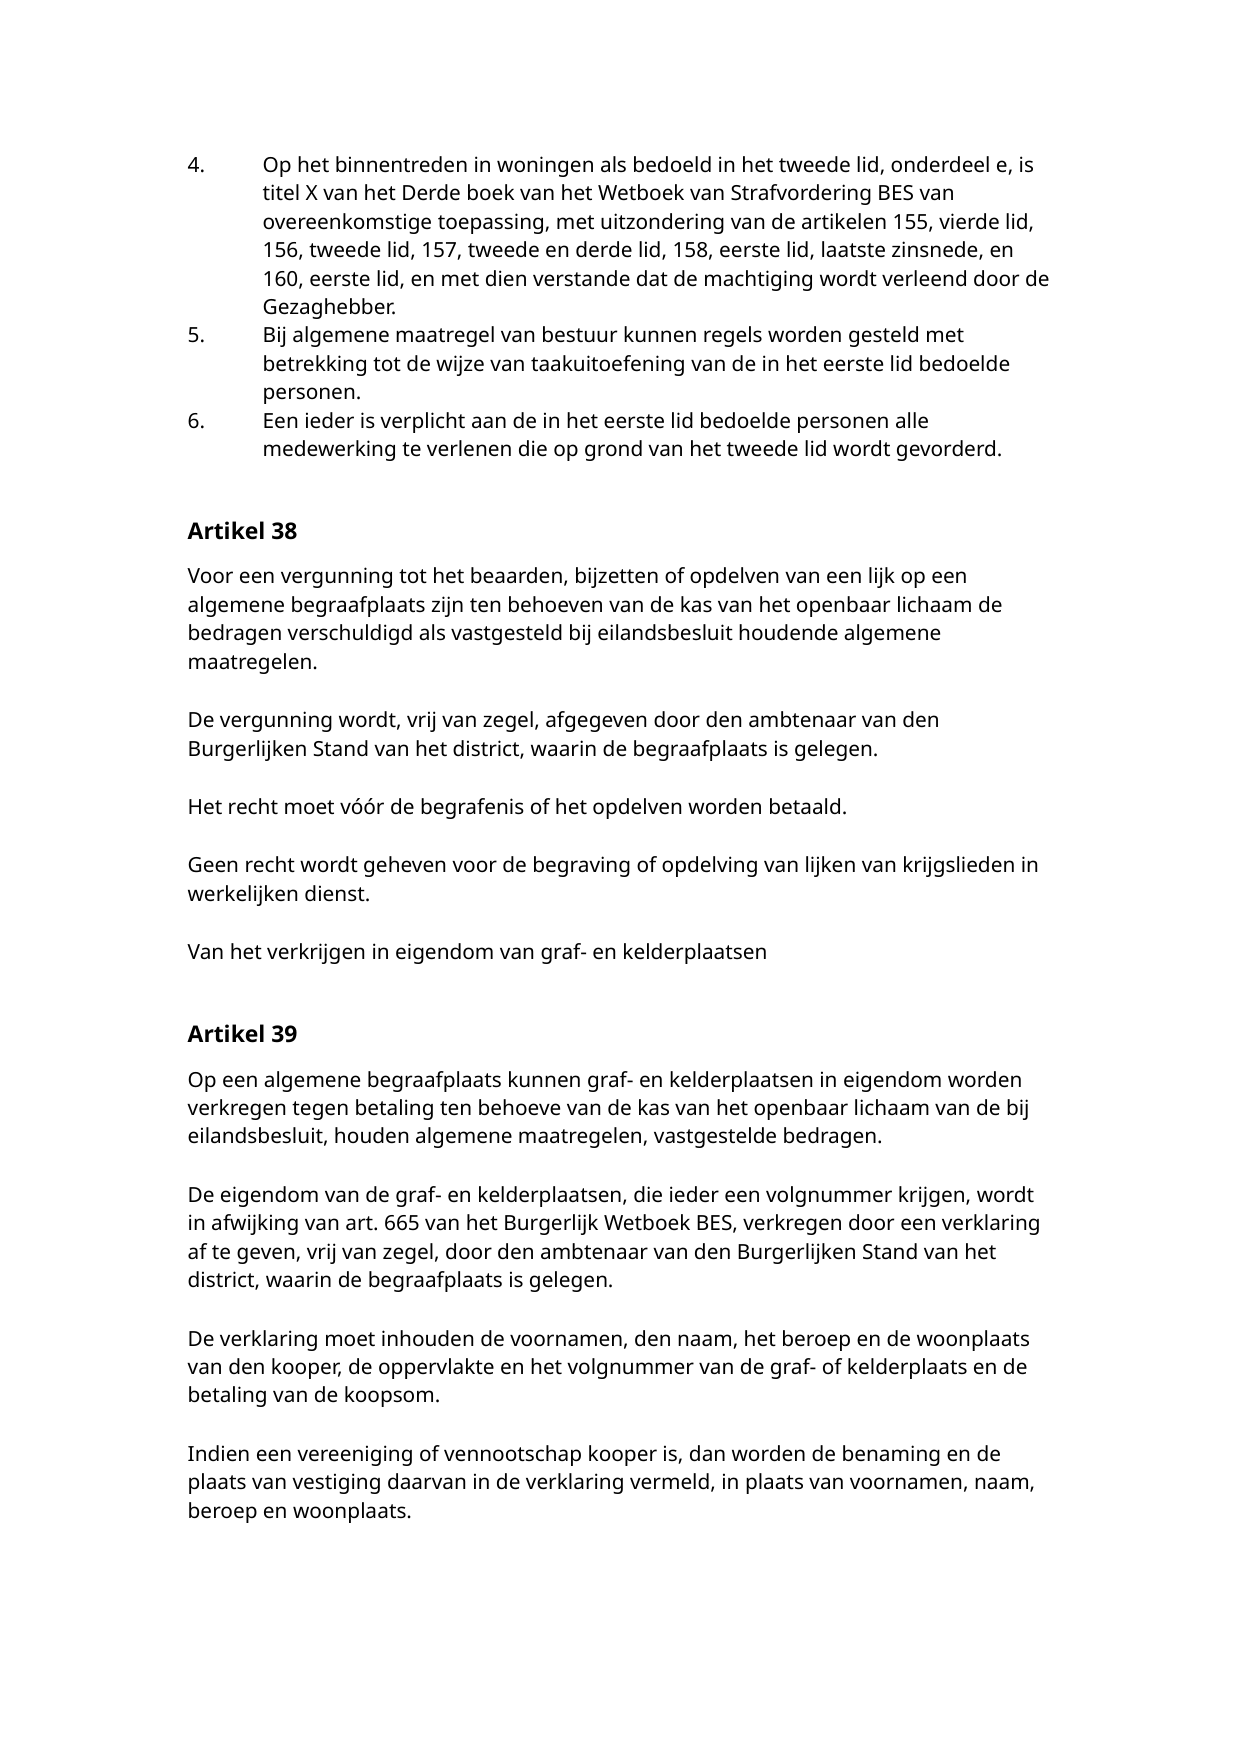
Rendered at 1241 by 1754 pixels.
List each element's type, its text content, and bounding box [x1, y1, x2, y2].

text Geen recht wordt geheven voor de begraving of opdelving van lijken van krijgslieden in werkelijken dienst. [187, 851, 1053, 907]
text Op een algemene begraafplaats kunnen graf- en kelderplaatsen in eigendom worden verkregen tegen betaling ten behoeve van de kas van het openbaar lichaam van de bij eilandsbesluit, houden algemene maatregelen, vastgestelde bedragen. [187, 1065, 1053, 1150]
list Op het binnentreden in woningen als bedoeld in het tweede lid, onderdeel e, is titel X van het Derde boek van het Wetboek van Strafvordering BES van overeenkomstige toepassing, met uitzondering van de artikelen 155, vierde lid, 156, tweede lid, 157, tweede en derde lid, 158, eerste lid, laatste zinsnede, en 160, eerste lid, en met dien verstande dat de machtiging wordt verleend door de Gezaghebber. [187, 150, 1053, 321]
text Indien een vereeniging of vennootschap kooper is, dan worden de benaming en de plaats van vestiging daarvan in de verklaring vermeld, in plaats van voornamen, naam, beroep en woonplaats. [187, 1439, 1053, 1524]
subtitle Van het verkrijgen in eigendom van graf- en kelderplaatsen [187, 937, 1053, 966]
list Een ieder is verplicht aan de in het eerste lid bedoelde personen alle medewerking te verlenen die op grond van het tweede lid wordt gevorderd. [187, 406, 1053, 463]
text Het recht moet vóór de begrafenis of het opdelven worden betaald. [187, 792, 1053, 821]
text De eigendom van de graf- en kelderplaatsen, die ieder een volgnummer krijgen, wordt in afwijking van art. 665 van het Burgerlijk Wetboek BES, verkregen door een verklaring af te geven, vrij van zegel, door den ambtenaar van den Burgerlijken Stand van het district, waarin de begraafplaats is gelegen. [187, 1180, 1053, 1294]
list Bij algemene maatregel van bestuur kunnen regels worden gesteld met betrekking tot de wijze van taakuitoefening van de in het eerste lid bedoelde personen. [187, 321, 1053, 406]
subtitle Artikel 38 [187, 515, 1053, 547]
subtitle Artikel 39 [187, 1018, 1053, 1050]
text De vergunning wordt, vrij van zegel, afgegeven door den ambtenaar van den Burgerlijken Stand van het district, waarin de begraafplaats is gelegen. [187, 705, 1053, 762]
text De verklaring moet inhouden de voornamen, den naam, het beroep en de woonplaats van den kooper, de oppervlakte en het volgnummer van de graf- of kelderplaats en de betaling van de koopsom. [187, 1324, 1053, 1409]
text Voor een vergunning tot het beaarden, bijzetten of opdelven van een lijk op een algemene begraafplaats zijn ten behoeven van de kas van het openbaar lichaam de bedragen verschuldigd als vastgesteld bij eilandsbesluit houdende algemene maatregelen. [187, 562, 1053, 675]
